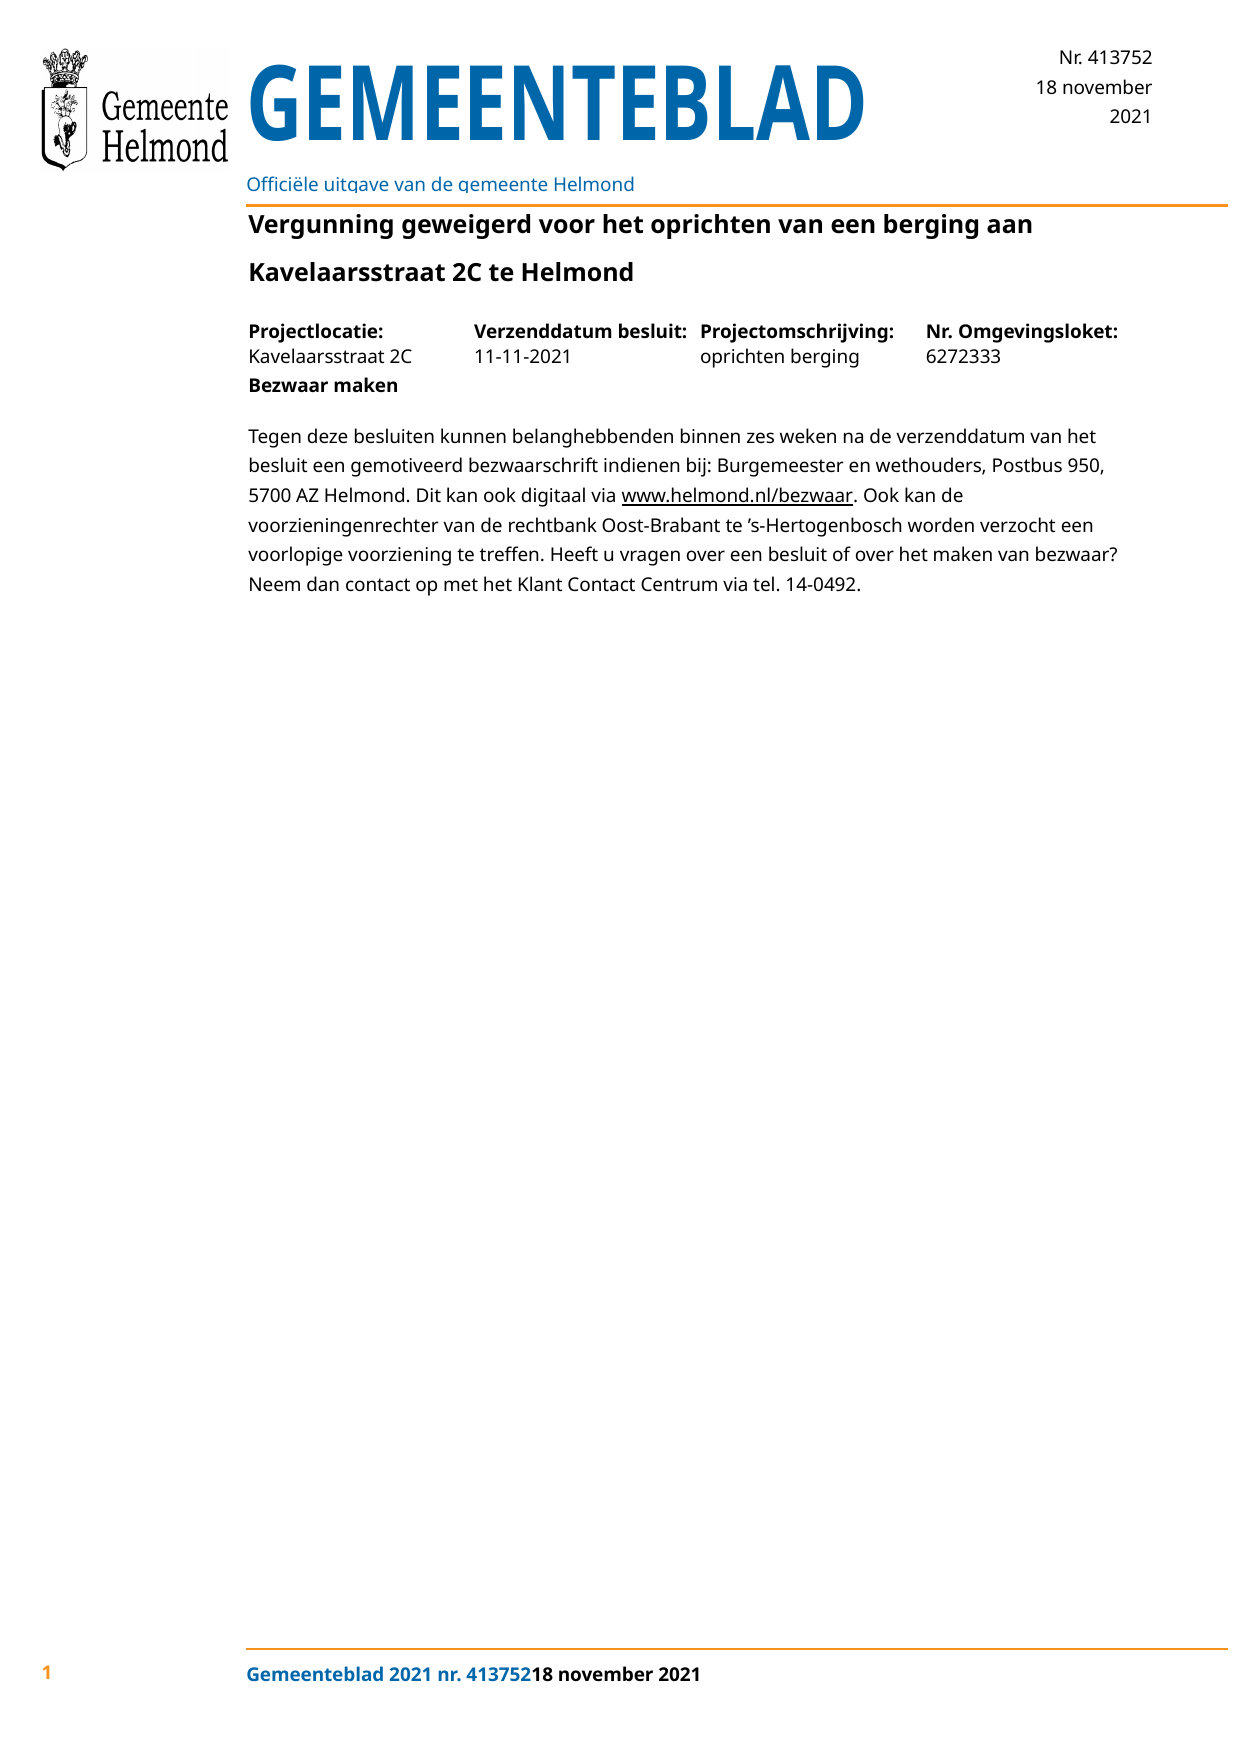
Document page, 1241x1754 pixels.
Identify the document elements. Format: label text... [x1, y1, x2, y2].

table_header Nr. Omgevingsloket: [926, 318, 1152, 344]
text Bezwaar maken [248, 373, 1152, 398]
text Tegen deze besluiten kunnen belanghebbenden binnen zes weken na de verzenddatum van het besluit een gemotiveerd bezwaarschrift indienen bij: Burgemeester en wethouders, Postbus 950, 5700 AZ Helmond. Dit kan ook digitaal via www.helmond.nl/bezwaar. Ook kan de voorzieningenrechter van de rechtbank Oost-Brabant te ’s-Hertogenbosch worden verzocht een voorlopige voorziening te treffen. Heeft u vragen over een besluit of over het maken van bezwaar? Neem dan contact op met het Klant Contact Centrum via tel. 14-0492. [248, 423, 1152, 597]
picture [41, 47, 231, 172]
table_cell oprichten berging [700, 344, 926, 369]
text Vergunning geweigerd voor het oprichten van een berging aan Kavelaarsstraat 2C te Helmond [248, 207, 1152, 288]
table_cell Kavelaarsstraat 2C [248, 344, 474, 369]
table_header Projectlocatie: [248, 318, 474, 344]
table_cell 11-11-2021 [474, 344, 700, 369]
table_header Verzenddatum besluit: [474, 318, 700, 344]
table_header Projectomschrijving: [700, 318, 926, 344]
table_cell 6272333 [926, 344, 1152, 369]
